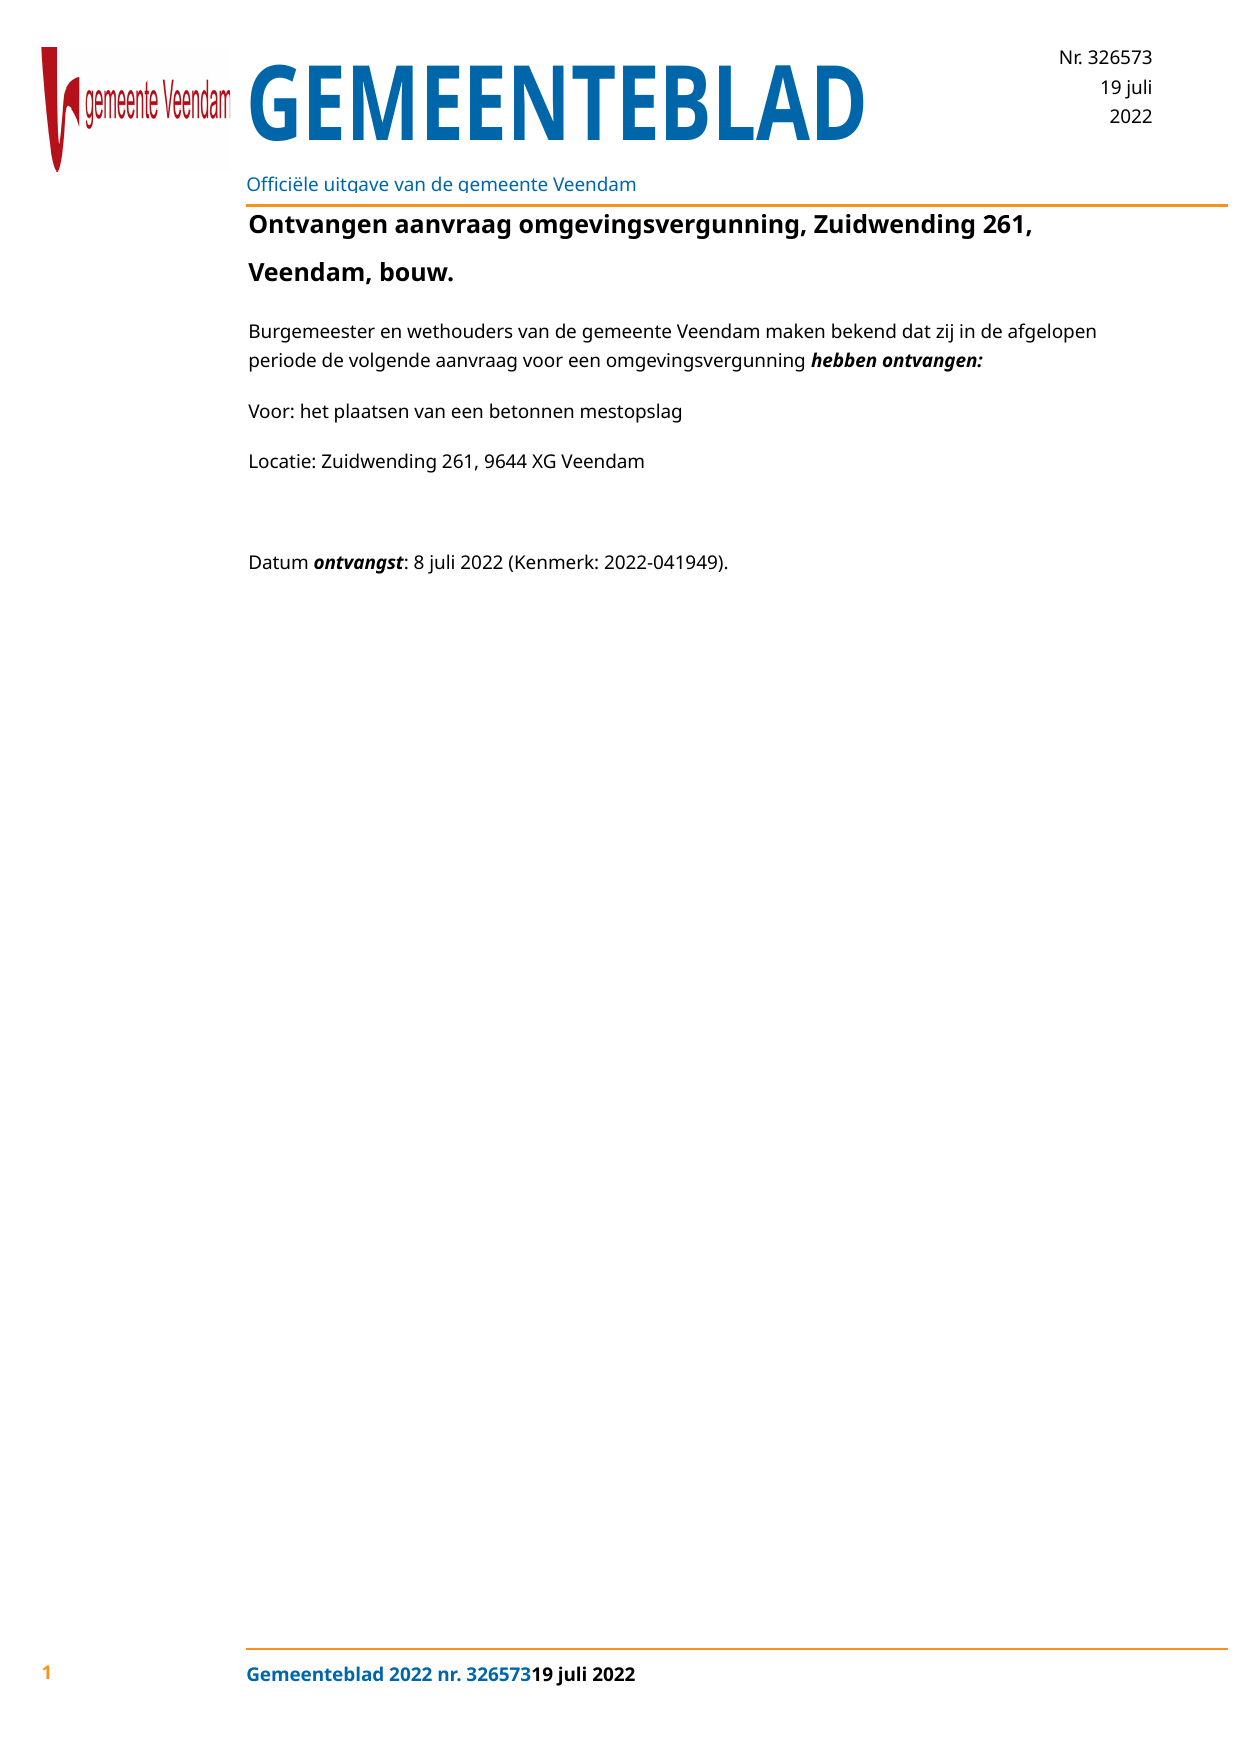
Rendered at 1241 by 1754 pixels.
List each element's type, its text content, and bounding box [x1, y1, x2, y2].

text Locatie: Zuidwending 261, 9644 XG Veendam [248, 448, 1152, 474]
text Voor: het plaatsen van een betonnen mestopslag [248, 398, 1152, 424]
text Burgemeester en wethouders van de gemeente Veendam maken bekend dat zij in de afgelopen periode de volgende aanvraag voor een omgevingsvergunning hebben ontvangen: [248, 318, 1152, 373]
text Datum ontvangst: 8 juli 2022 (Kenmerk: 2022-041949). [248, 549, 1152, 575]
picture [41, 47, 231, 172]
text Ontvangen aanvraag omgevingsvergunning, Zuidwending 261, Veendam, bouw. [248, 207, 1152, 288]
